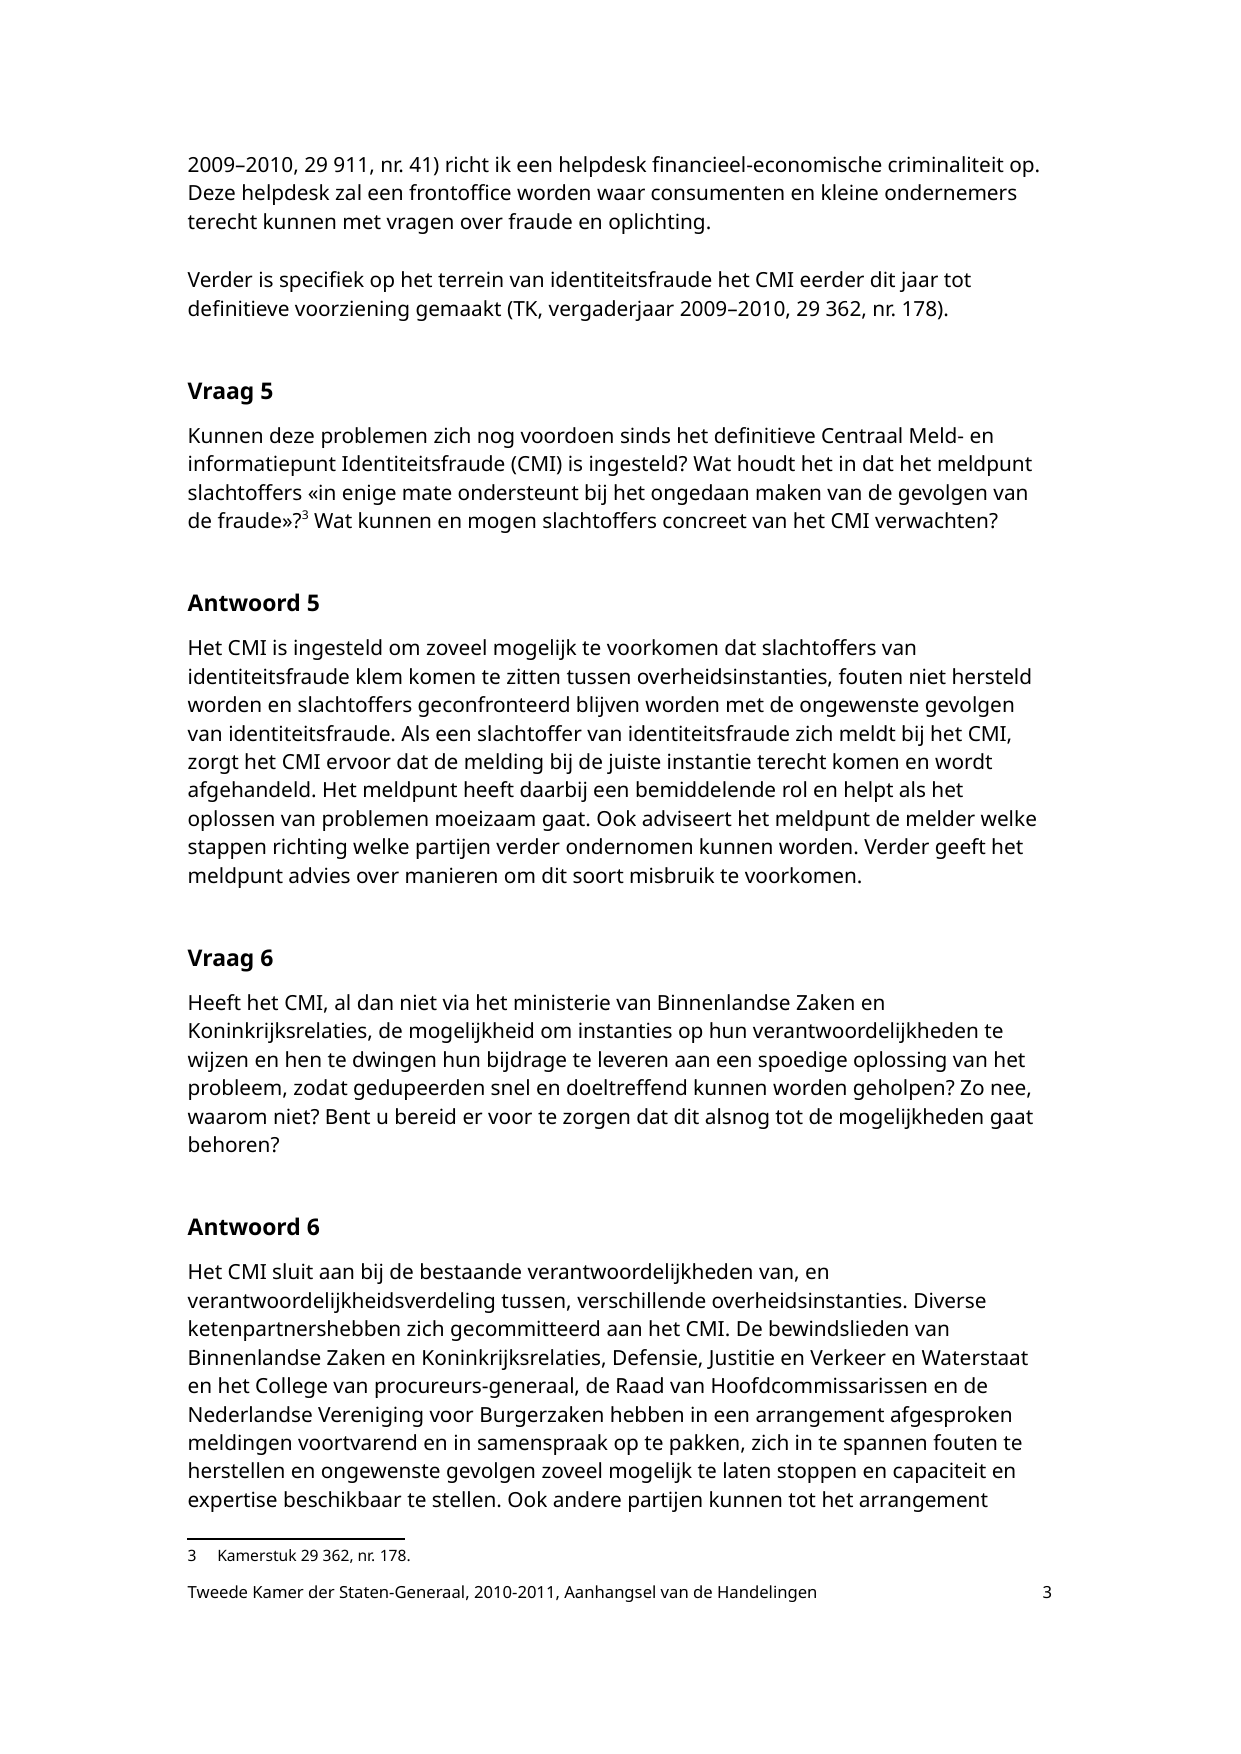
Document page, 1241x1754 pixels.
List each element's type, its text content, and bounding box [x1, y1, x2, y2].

subtitle Vraag 5 [187, 375, 1053, 406]
text 2009–2010, 29 911, nr. 41) richt ik een helpdesk financieel-economische criminaliteit op. Deze helpdesk zal een frontoffice worden waar consumenten en kleine ondernemers terecht kunnen met vragen over fraude en oplichting. [187, 150, 1053, 235]
text Het CMI is ingesteld om zoveel mogelijk te voorkomen dat slachtoffers van identiteitsfraude klem komen te zitten tussen overheidsinstanties, fouten niet hersteld worden en slachtoffers geconfronteerd blijven worden met de ongewenste gevolgen van identiteitsfraude. Als een slachtoffer van identiteitsfraude zich meldt bij het CMI, zorgt het CMI ervoor dat de melding bij de juiste instantie terecht komen en wordt afgehandeld. Het meldpunt heeft daarbij een bemiddelende rol en helpt als het oplossen van problemen moeizaam gaat. Ook adviseert het meldpunt de melder welke stappen richting welke partijen verder ondernomen kunnen worden. Verder geeft het meldpunt advies over manieren om dit soort misbruik te voorkomen. [187, 633, 1053, 889]
subtitle Vraag 6 [187, 942, 1053, 973]
text Verder is specifiek op het terrein van identiteitsfraude het CMI eerder dit jaar tot definitieve voorziening gemaakt (TK, vergaderjaar 2009–2010, 29 362, nr. 178). [187, 265, 1053, 322]
text Kamerstuk 29 362, nr. 178. [187, 1538, 1053, 1566]
text Het CMI sluit aan bij de bestaande verantwoordelijkheden van, en verantwoordelijkheidsverdeling tussen, verschillende overheidsinstanties. Diverse ketenpartnershebben zich gecommitteerd aan het CMI. De bewindslieden van Binnenlandse Zaken en Koninkrijksrelaties, Defensie, Justitie en Verkeer en Waterstaat en het College van procureurs-generaal, de Raad van Hoofdcommissarissen en de Nederlandse Vereniging voor Burgerzaken hebben in een arrangement afgesproken meldingen voortvarend en in samenspraak op te pakken, zich in te spannen fouten te herstellen en ongewenste gevolgen zoveel mogelijk te laten stoppen en capaciteit en expertise beschikbaar te stellen. Ook andere partijen kunnen tot het arrangement [187, 1257, 1053, 1513]
text Heeft het CMI, al dan niet via het ministerie van Binnenlandse Zaken en Koninkrijksrelaties, de mogelijkheid om instanties op hun verantwoordelijkheden te wijzen en hen te dwingen hun bijdrage te leveren aan een spoedige oplossing van het probleem, zodat gedupeerden snel en doeltreffend kunnen worden geholpen? Zo nee, waarom niet? Bent u bereid er voor te zorgen dat dit alsnog tot de mogelijkheden gaat behoren? [187, 988, 1053, 1159]
subtitle Antwoord 6 [187, 1211, 1053, 1242]
subtitle Antwoord 5 [187, 587, 1053, 618]
text Kunnen deze problemen zich nog voordoen sinds het definitieve Centraal Meld- en informatiepunt Identiteitsfraude (CMI) is ingesteld? Wat houdt het in dat het meldpunt slachtoffers «in enige mate ondersteunt bij het ongedaan maken van de gevolgen van de fraude»? Wat kunnen en mogen slachtoffers concreet van het CMI verwachten? [187, 421, 1053, 535]
